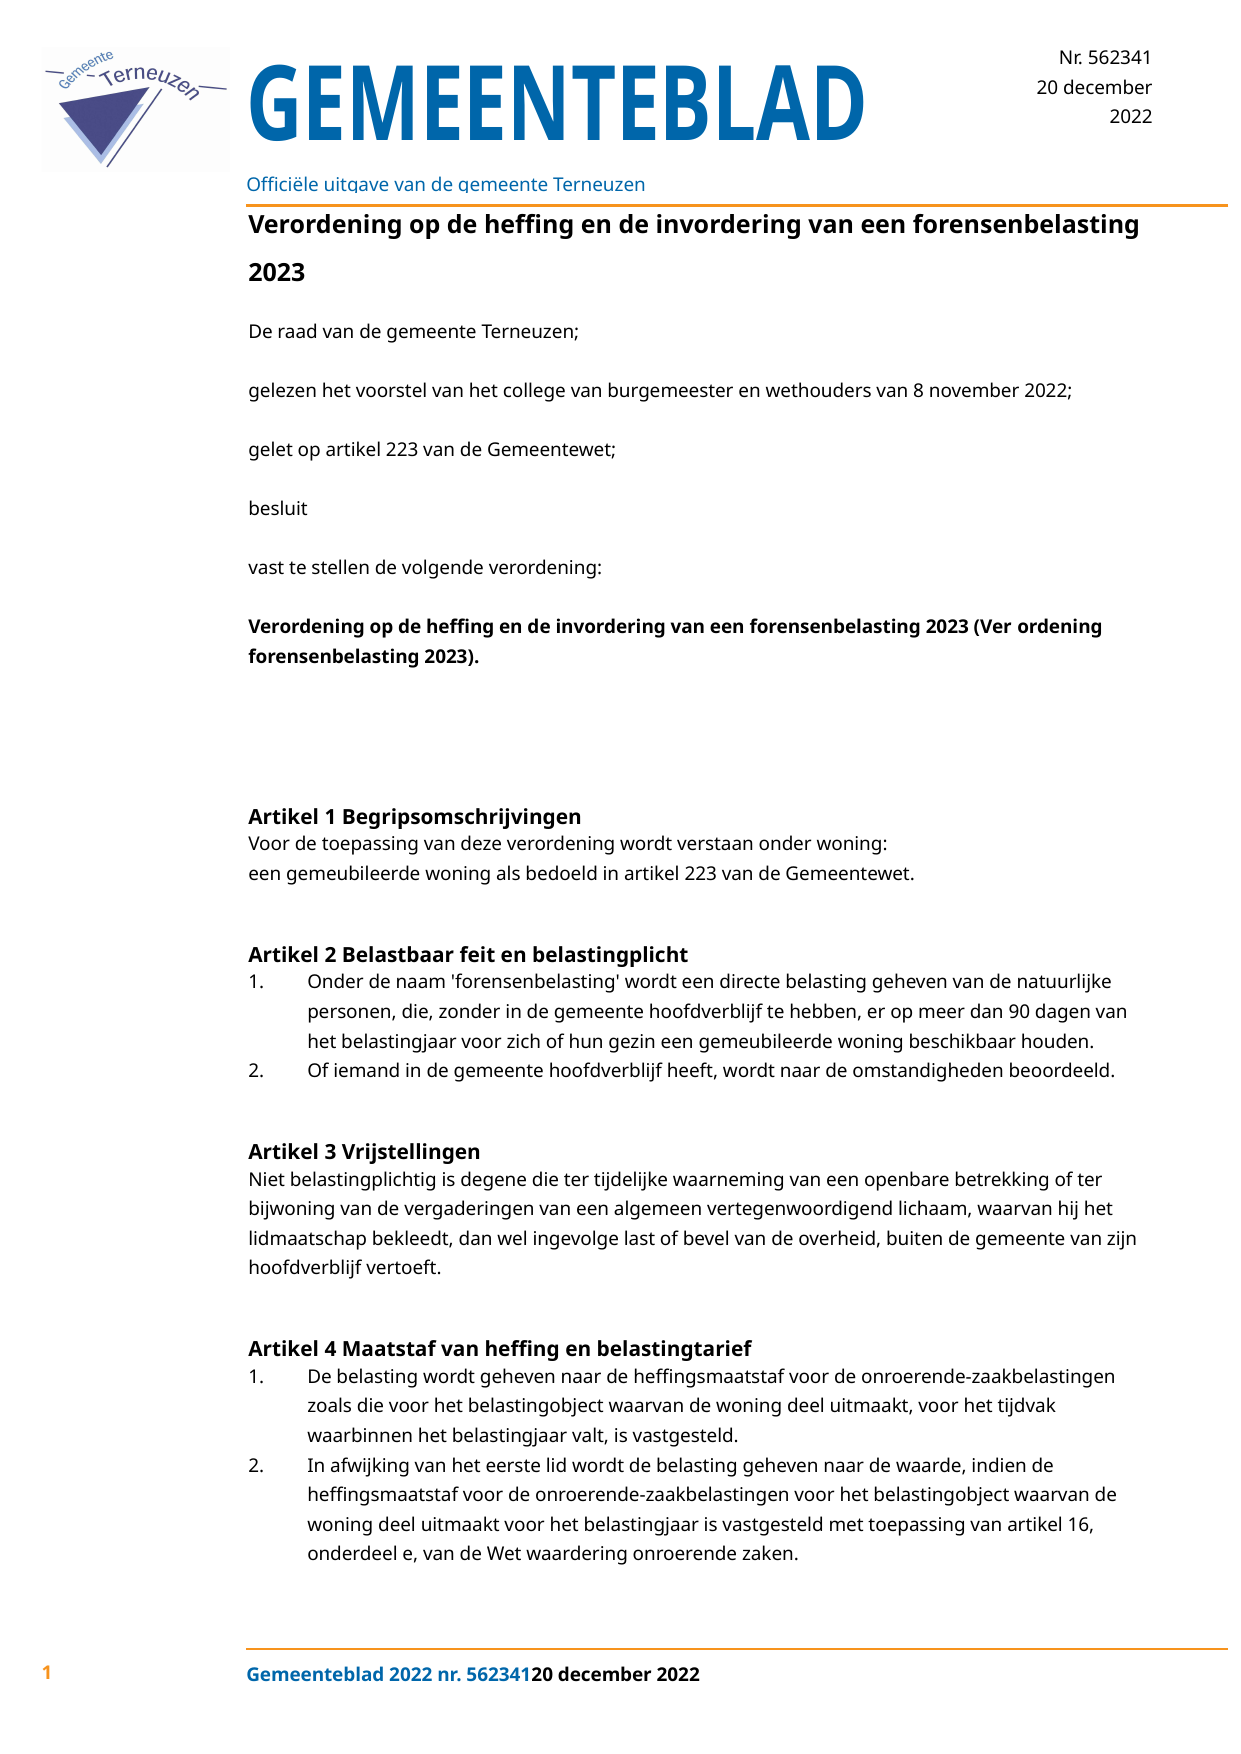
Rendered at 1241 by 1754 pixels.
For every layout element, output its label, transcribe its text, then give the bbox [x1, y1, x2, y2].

text Artikel 3 Vrijstellingen [248, 1137, 1152, 1166]
text De raad van de gemeente Terneuzen; [248, 318, 1152, 344]
list In afwijking van het eerste lid wordt de belasting geheven naar de waarde, indien de heffingsmaatstaf voor de onroerende-zaakbelastingen voor het belastingobject waarvan de woning deel uitmaakt voor het belastingjaar is vastgesteld met toepassing van artikel 16, onderdeel e, van de Wet waardering onroerende zaken. [248, 1452, 1152, 1566]
text Niet belastingplichtig is degene die ter tijdelijke waarneming van een openbare betrekking of ter bijwoning van de vergaderingen van een algemeen vertegenwoordigend lichaam, waarvan hij het lidmaatschap bekleedt, dan wel ingevolge last of bevel van de overheid, buiten de gemeente van zijn hoofdverblijf vertoeft. [248, 1166, 1152, 1280]
text Artikel 4 Maatstaf van heffing en belastingtarief [248, 1334, 1152, 1363]
list Onder de naam 'forensenbelasting' wordt een directe belasting geheven van de natuurlijke personen, die, zonder in de gemeente hoofdverblijf te hebben, er op meer dan 90 dagen van het belastingjaar voor zich of hun gezin een gemeubileerde woning beschikbaar houden. [248, 969, 1152, 1053]
list Of iemand in de gemeente hoofdverblijf heeft, wordt naar de omstandigheden beoordeeld. [248, 1057, 1152, 1083]
picture [41, 47, 231, 172]
text een gemeubileerde woning als bedoeld in artikel 223 van de Gemeentewet. [248, 860, 1152, 886]
text Voor de toepassing van deze verordening wordt verstaan onder woning: [248, 831, 1152, 856]
text Artikel 1 Begripsomschrijvingen [248, 802, 1152, 831]
text Artikel 2 Belastbaar feit en belastingplicht [248, 940, 1152, 969]
text vast te stellen de volgende verordening: [248, 554, 1152, 580]
text Verordening op de heffing en de invordering van een forensenbelasting 2023 [248, 207, 1152, 288]
text besluit [248, 495, 1152, 521]
text gelet op artikel 223 van de Gemeentewet; [248, 436, 1152, 462]
list De belasting wordt geheven naar de heffingsmaatstaf voor de onroerende-zaakbelastingen zoals die voor het belastingobject waarvan de woning deel uitmaakt, voor het tijdvak waarbinnen het belastingjaar valt, is vastgesteld. [248, 1363, 1152, 1448]
text Verordening op de heffing en de invordering van een forensenbelasting 2023 (Ver ordening forensenbelasting 2023). [248, 614, 1152, 669]
text gelezen het voorstel van het college van burgemeester en wethouders van 8 november 2022; [248, 377, 1152, 403]
